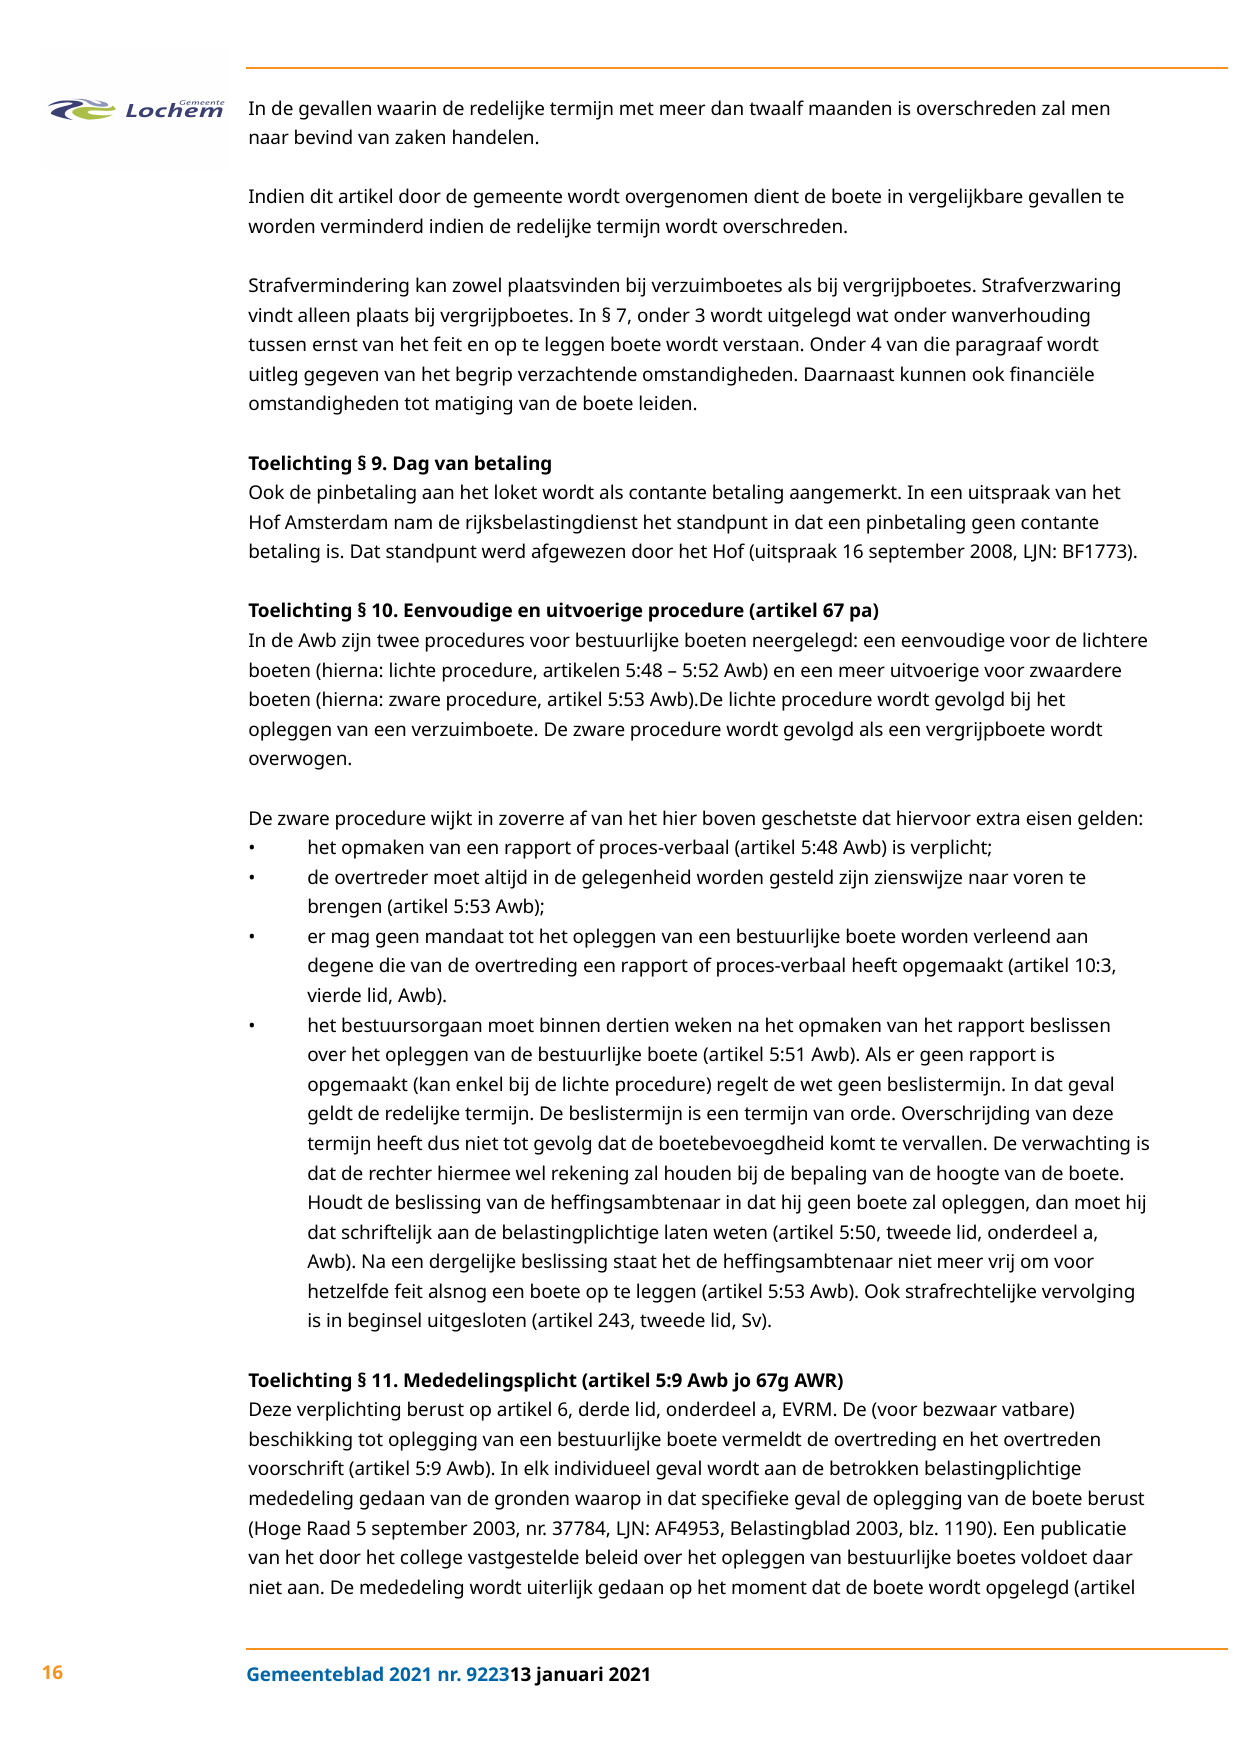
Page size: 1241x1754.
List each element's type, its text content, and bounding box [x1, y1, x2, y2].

list er mag geen mandaat tot het opleggen van een bestuurlijke boete worden verleend aan degene die van de overtreding een rapport of proces-verbaal heeft opgemaakt (artikel 10:3, vierde lid, Awb). [248, 923, 1152, 1008]
text Toelichting § 11. Mededelingsplicht (artikel 5:9 Awb jo 67g AWR) [248, 1367, 1152, 1393]
list de overtreder moet altijd in de gelegenheid worden gesteld zijn zienswijze naar voren te brengen (artikel 5:53 Awb); [248, 864, 1152, 919]
text De zware procedure wijkt in zoverre af van het hier boven geschetste dat hiervoor extra eisen gelden: [248, 805, 1152, 831]
text Indien dit artikel door de gemeente wordt overgenomen dient de boete in vergelijkbare gevallen te worden verminderd indien de redelijke termijn wordt overschreden. [248, 183, 1152, 239]
text Deze verplichting berust op artikel 6, derde lid, onderdeel a, EVRM. De (voor bezwaar vatbare) beschikking tot oplegging van een bestuurlijke boete vermeldt de overtreding en het overtreden voorschrift (artikel 5:9 Awb). In elk individueel geval wordt aan de betrokken belastingplichtige mededeling gedaan van de gronden waarop in dat specifieke geval de oplegging van de boete berust (Hoge Raad 5 september 2003, nr. 37784, LJN: AF4953, Belastingblad 2003, blz. 1190). Een publicatie van het door het college vastgestelde beleid over het opleggen van bestuurlijke boetes voldoet daar niet aan. De mededeling wordt uiterlijk gedaan op het moment dat de boete wordt opgelegd (artikel [248, 1396, 1152, 1600]
list het opmaken van een rapport of proces-verbaal (artikel 5:48 Awb) is verplicht; [248, 834, 1152, 860]
text In de Awb zijn twee procedures voor bestuurlijke boeten neergelegd: een eenvoudige voor de lichtere boeten (hierna: lichte procedure, artikelen 5:48 – 5:52 Awb) en een meer uitvoerige voor zwaardere boeten (hierna: zware procedure, artikel 5:53 Awb).De lichte procedure wordt gevolgd bij het opleggen van een verzuimboete. De zware procedure wordt gevolgd als een vergrijpboete wordt overwogen. [248, 627, 1152, 771]
text Strafvermindering kan zowel plaatsvinden bij verzuimboetes als bij vergrijpboetes. Strafverzwaring vindt alleen plaats bij vergrijpboetes. In § 7, onder 3 wordt uitgelegd wat onder wanverhouding tussen ernst van het feit en op te leggen boete wordt verstaan. Onder 4 van die paragraaf wordt uitleg gegeven van het begrip verzachtende omstandigheden. Daarnaast kunnen ook financiële omstandigheden tot matiging van de boete leiden. [248, 272, 1152, 416]
text Ook de pinbetaling aan het loket wordt als contante betaling aangemerkt. In een uitspraak van het Hof Amsterdam nam de rijksbelastingdienst het standpunt in dat een pinbetaling geen contante betaling is. Dat standpunt werd afgewezen door het Hof (uitspraak 16 september 2008, LJN: BF1773). [248, 479, 1152, 564]
picture [41, 47, 231, 172]
list het bestuursorgaan moet binnen dertien weken na het opmaken van het rapport beslissen over het opleggen van de bestuurlijke boete (artikel 5:51 Awb). Als er geen rapport is opgemaakt (kan enkel bij de lichte procedure) regelt de wet geen beslistermijn. In dat geval geldt de redelijke termijn. De beslistermijn is een termijn van orde. Overschrijding van deze termijn heeft dus niet tot gevolg dat de boetebevoegdheid komt te vervallen. De verwachting is dat de rechter hiermee wel rekening zal houden bij de bepaling van de hoogte van de boete. Houdt de beslissing van de heffingsambtenaar in dat hij geen boete zal opleggen, dan moet hij dat schriftelijk aan de belastingplichtige laten weten (artikel 5:50, tweede lid, onderdeel a, Awb). Na een dergelijke beslissing staat het de heffingsambtenaar niet meer vrij om voor hetzelfde feit alsnog een boete op te leggen (artikel 5:53 Awb). Ook strafrechtelijke vervolging is in beginsel uitgesloten (artikel 243, tweede lid, Sv). [248, 1012, 1152, 1333]
text In de gevallen waarin de redelijke termijn met meer dan twaalf maanden is overschreden zal men naar bevind van zaken handelen. [248, 95, 1152, 150]
text Toelichting § 10. Eenvoudige en uitvoerige procedure (artikel 67 pa) [248, 598, 1152, 623]
text Toelichting § 9. Dag van betaling [248, 450, 1152, 476]
